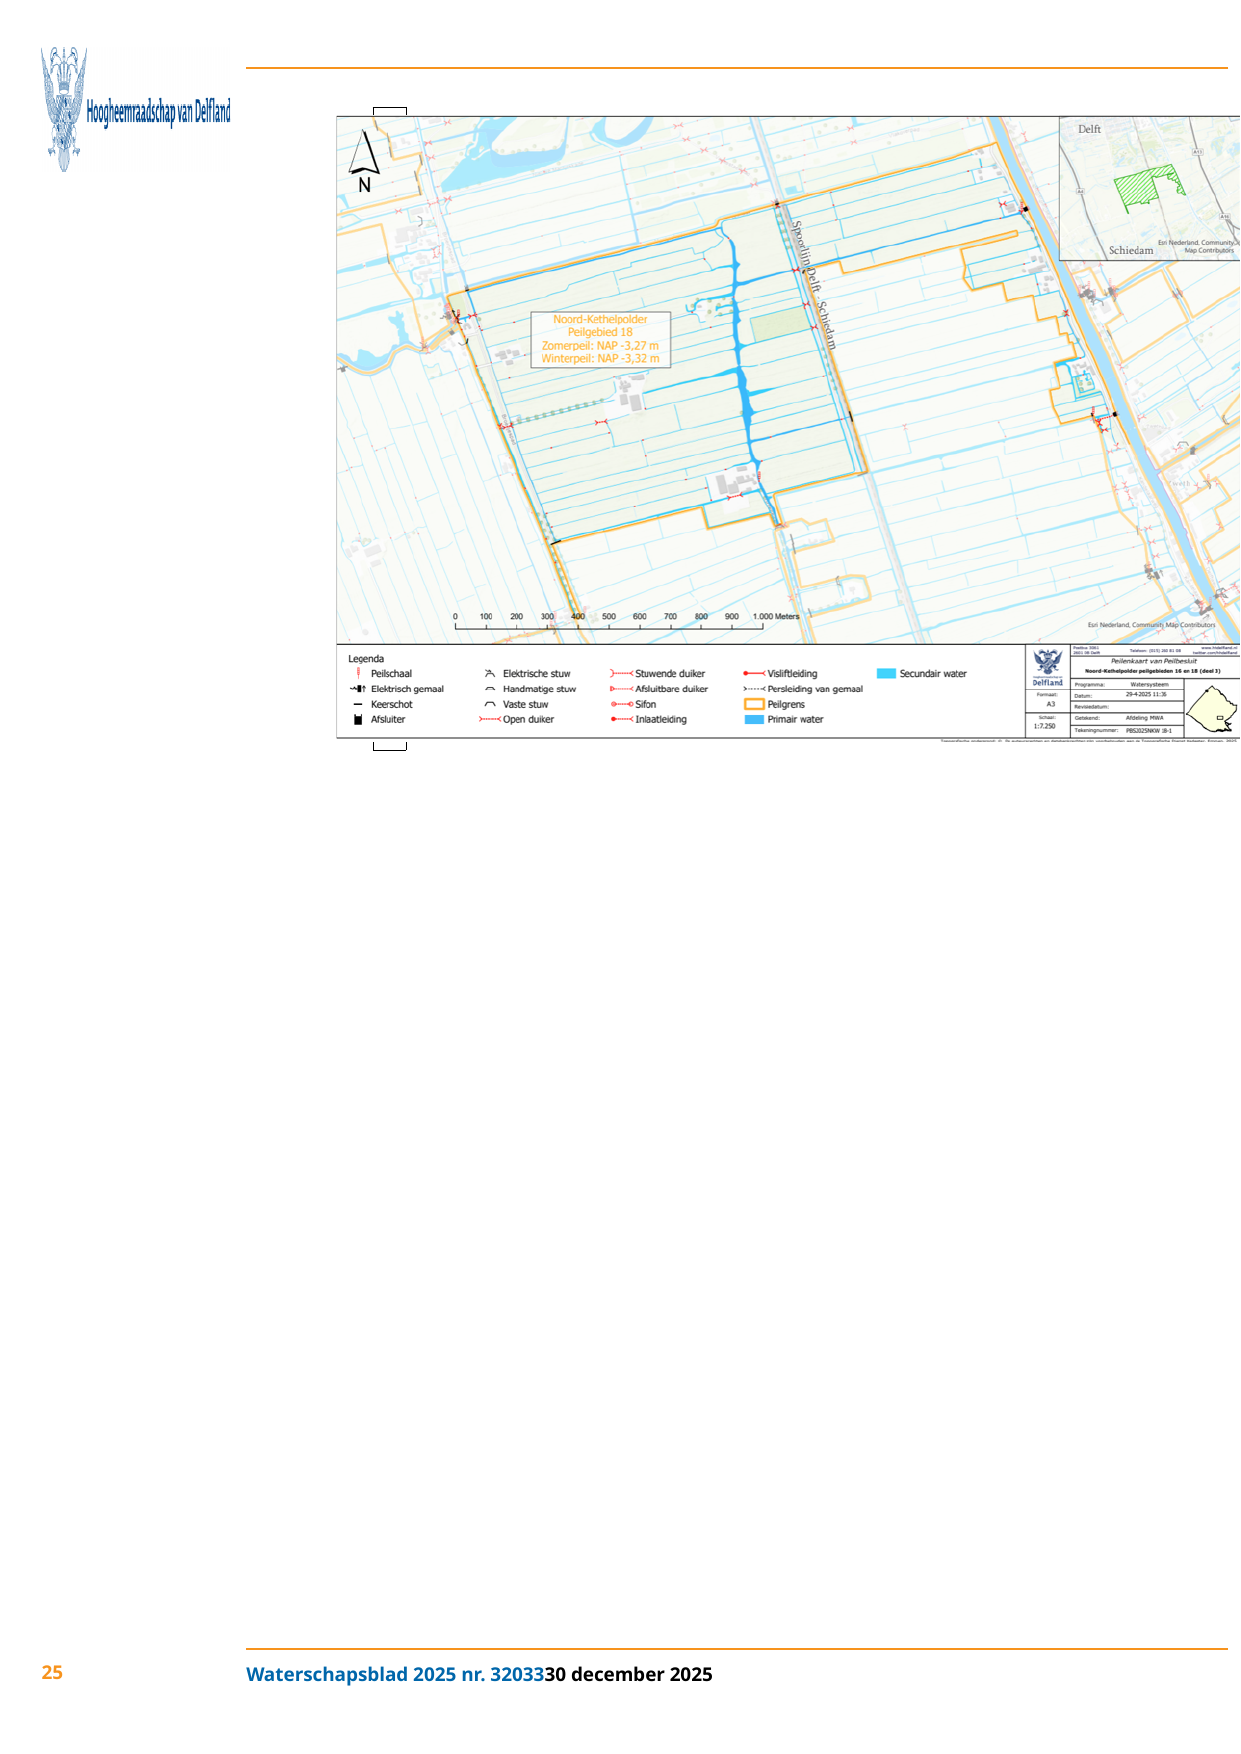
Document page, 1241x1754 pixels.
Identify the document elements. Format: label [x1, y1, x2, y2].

picture [336, 115, 1240, 742]
picture [41, 47, 231, 172]
